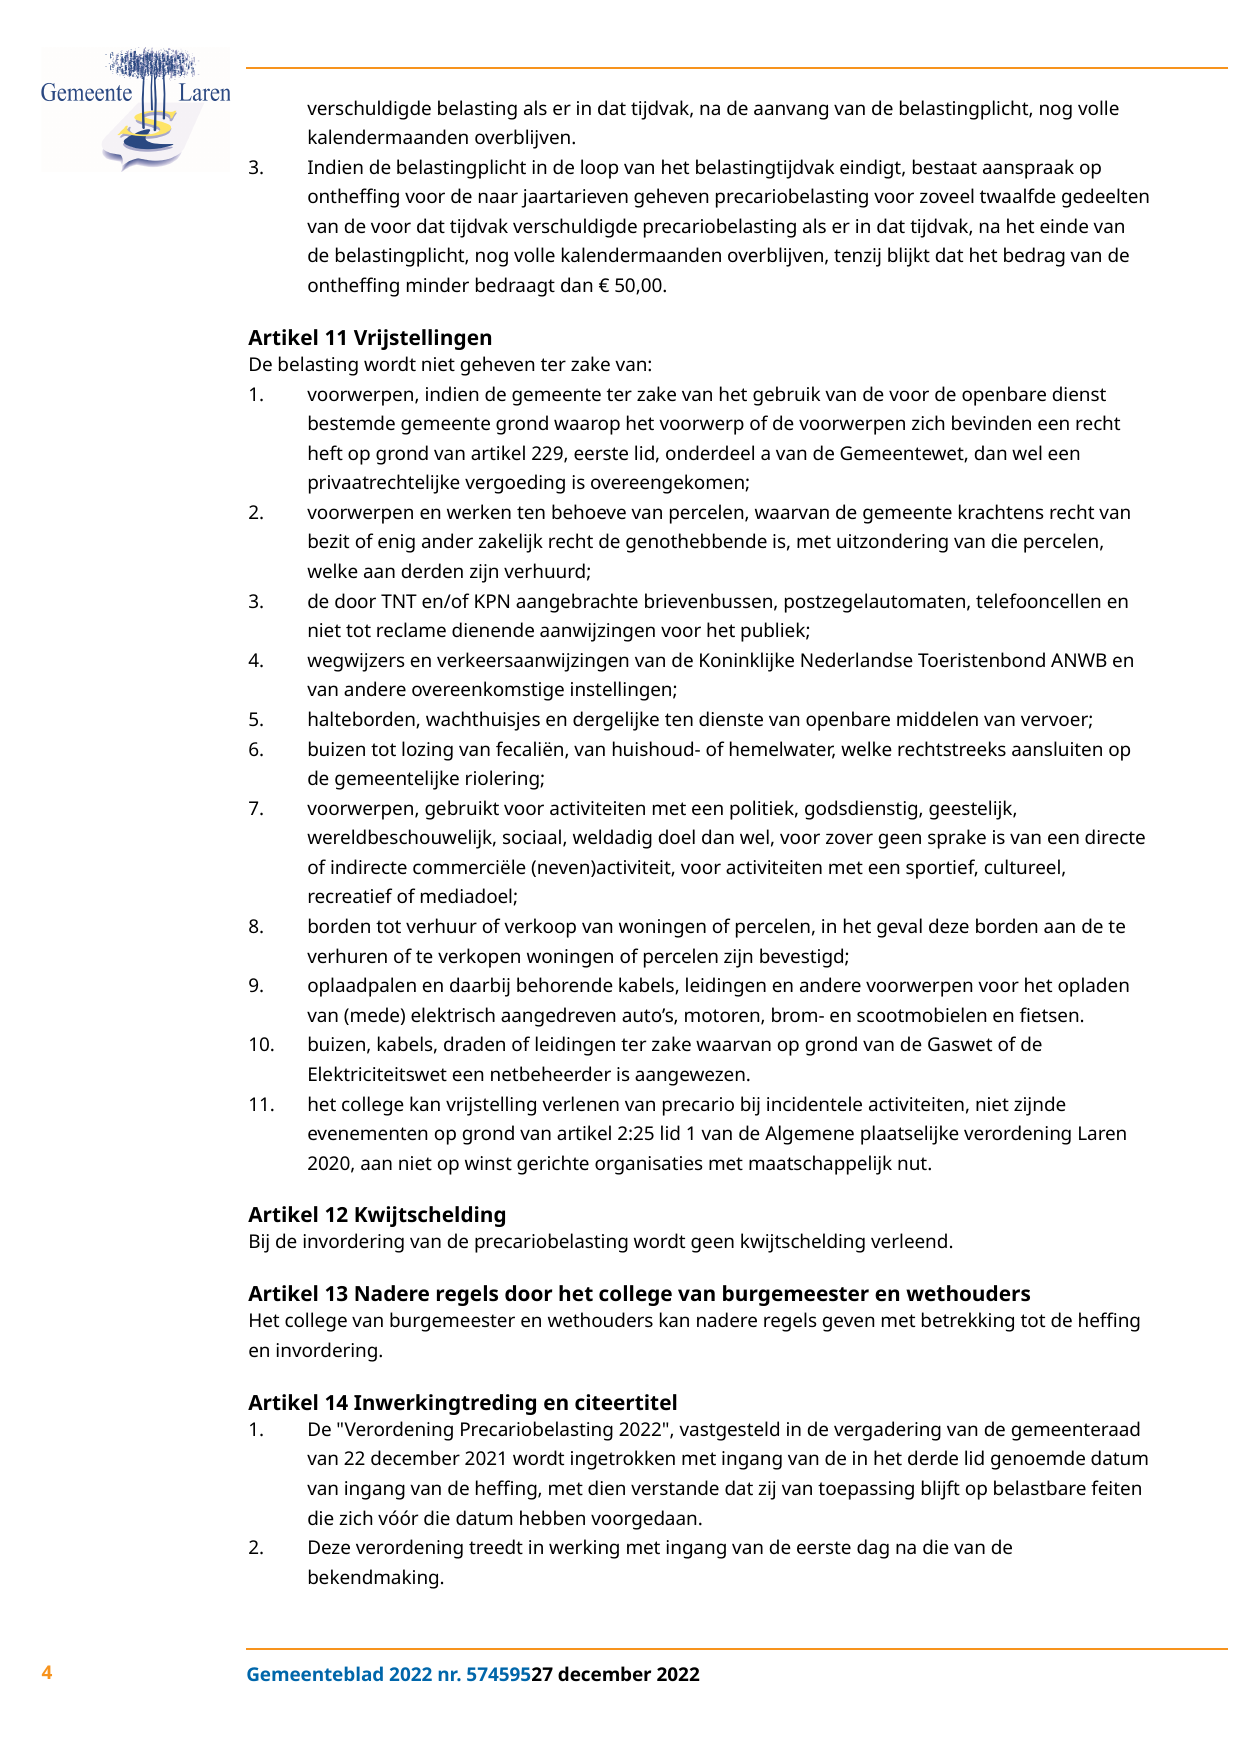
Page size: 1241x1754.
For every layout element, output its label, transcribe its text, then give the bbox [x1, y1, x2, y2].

list voorwerpen, indien de gemeente ter zake van het gebruik van de voor de openbare dienst bestemde gemeente grond waarop het voorwerp of de voorwerpen zich bevinden een recht heft op grond van artikel 229, eerste lid, onderdeel a van de Gemeentewet, dan wel een privaatrechtelijke vergoeding is overeengekomen; [248, 381, 1152, 495]
list verschuldigde belasting als er in dat tijdvak, na de aanvang van de belastingplicht, nog volle kalendermaanden overblijven. [248, 95, 1152, 150]
list voorwerpen en werken ten behoeve van percelen, waarvan de gemeente krachtens recht van bezit of enig ander zakelijk recht de genothebbende is, met uitzondering van die percelen, welke aan derden zijn verhuurd; [248, 499, 1152, 584]
picture [41, 47, 231, 172]
list het college kan vrijstelling verlenen van precario bij incidentele activiteiten, niet zijnde evenementen op grond van artikel 2:25 lid 1 van de Algemene plaatselijke verordening Laren 2020, aan niet op winst gerichte organisaties met maatschappelijk nut. [248, 1091, 1152, 1176]
list halteborden, wachthuisjes en dergelijke ten dienste van openbare middelen van vervoer; [248, 706, 1152, 732]
list buizen, kabels, draden of leidingen ter zake waarvan op grond van de Gaswet of de Elektriciteitswet een netbeheerder is aangewezen. [248, 1032, 1152, 1087]
list borden tot verhuur of verkoop van woningen of percelen, in het geval deze borden aan de te verhuren of te verkopen woningen of percelen zijn bevestigd; [248, 913, 1152, 968]
list oplaadpalen en daarbij behorende kabels, leidingen en andere voorwerpen voor het opladen van (mede) elektrisch aangedreven auto’s, motoren, brom- en scootmobielen en fietsen. [248, 972, 1152, 1028]
text Artikel 11 Vrijstellingen [248, 323, 1152, 351]
text Artikel 13 Nadere regels door het college van burgemeester en wethouders [248, 1279, 1152, 1308]
list voorwerpen, gebruikt voor activiteiten met een politiek, godsdienstig, geestelijk, wereldbeschouwelijk, sociaal, weldadig doel dan wel, voor zover geen sprake is van een directe of indirecte commerciële (neven)activiteit, voor activiteiten met een sportief, cultureel, recreatief of mediadoel; [248, 795, 1152, 909]
list de door TNT en/of KPN aangebrachte brievenbussen, postzegelautomaten, telefooncellen en niet tot reclame dienende aanwijzingen voor het publiek; [248, 588, 1152, 643]
text Bij de invordering van de precariobelasting wordt geen kwijtschelding verleend. [248, 1229, 1152, 1254]
text Het college van burgemeester en wethouders kan nadere regels geven met betrekking tot de heffing en invordering. [248, 1308, 1152, 1363]
list Indien de belastingplicht in de loop van het belastingtijdvak eindigt, bestaat aanspraak op ontheffing voor de naar jaartarieven geheven precariobelasting voor zoveel twaalfde gedeelten van de voor dat tijdvak verschuldigde precariobelasting als er in dat tijdvak, na het einde van de belastingplicht, nog volle kalendermaanden overblijven, tenzij blijkt dat het bedrag van de ontheffing minder bedraagt dan € 50,00. [248, 154, 1152, 298]
list wegwijzers en verkeersaanwijzingen van de Koninklijke Nederlandse Toeristenbond ANWB en van andere overeenkomstige instellingen; [248, 647, 1152, 702]
text Artikel 14 Inwerkingtreding en citeertitel [248, 1388, 1152, 1416]
text Artikel 12 Kwijtschelding [248, 1200, 1152, 1229]
list buizen tot lozing van fecaliën, van huishoud- of hemelwater, welke rechtstreeks aansluiten op de gemeentelijke riolering; [248, 736, 1152, 791]
text De belasting wordt niet geheven ter zake van: [248, 351, 1152, 377]
list Deze verordening treedt in werking met ingang van de eerste dag na die van de bekendmaking. [248, 1534, 1152, 1590]
list De "Verordening Precariobelasting 2022", vastgesteld in de vergadering van de gemeenteraad van 22 december 2021 wordt ingetrokken met ingang van de in het derde lid genoemde datum van ingang van de heffing, met dien verstande dat zij van toepassing blijft op belastbare feiten die zich vóór die datum hebben voorgedaan. [248, 1416, 1152, 1531]
